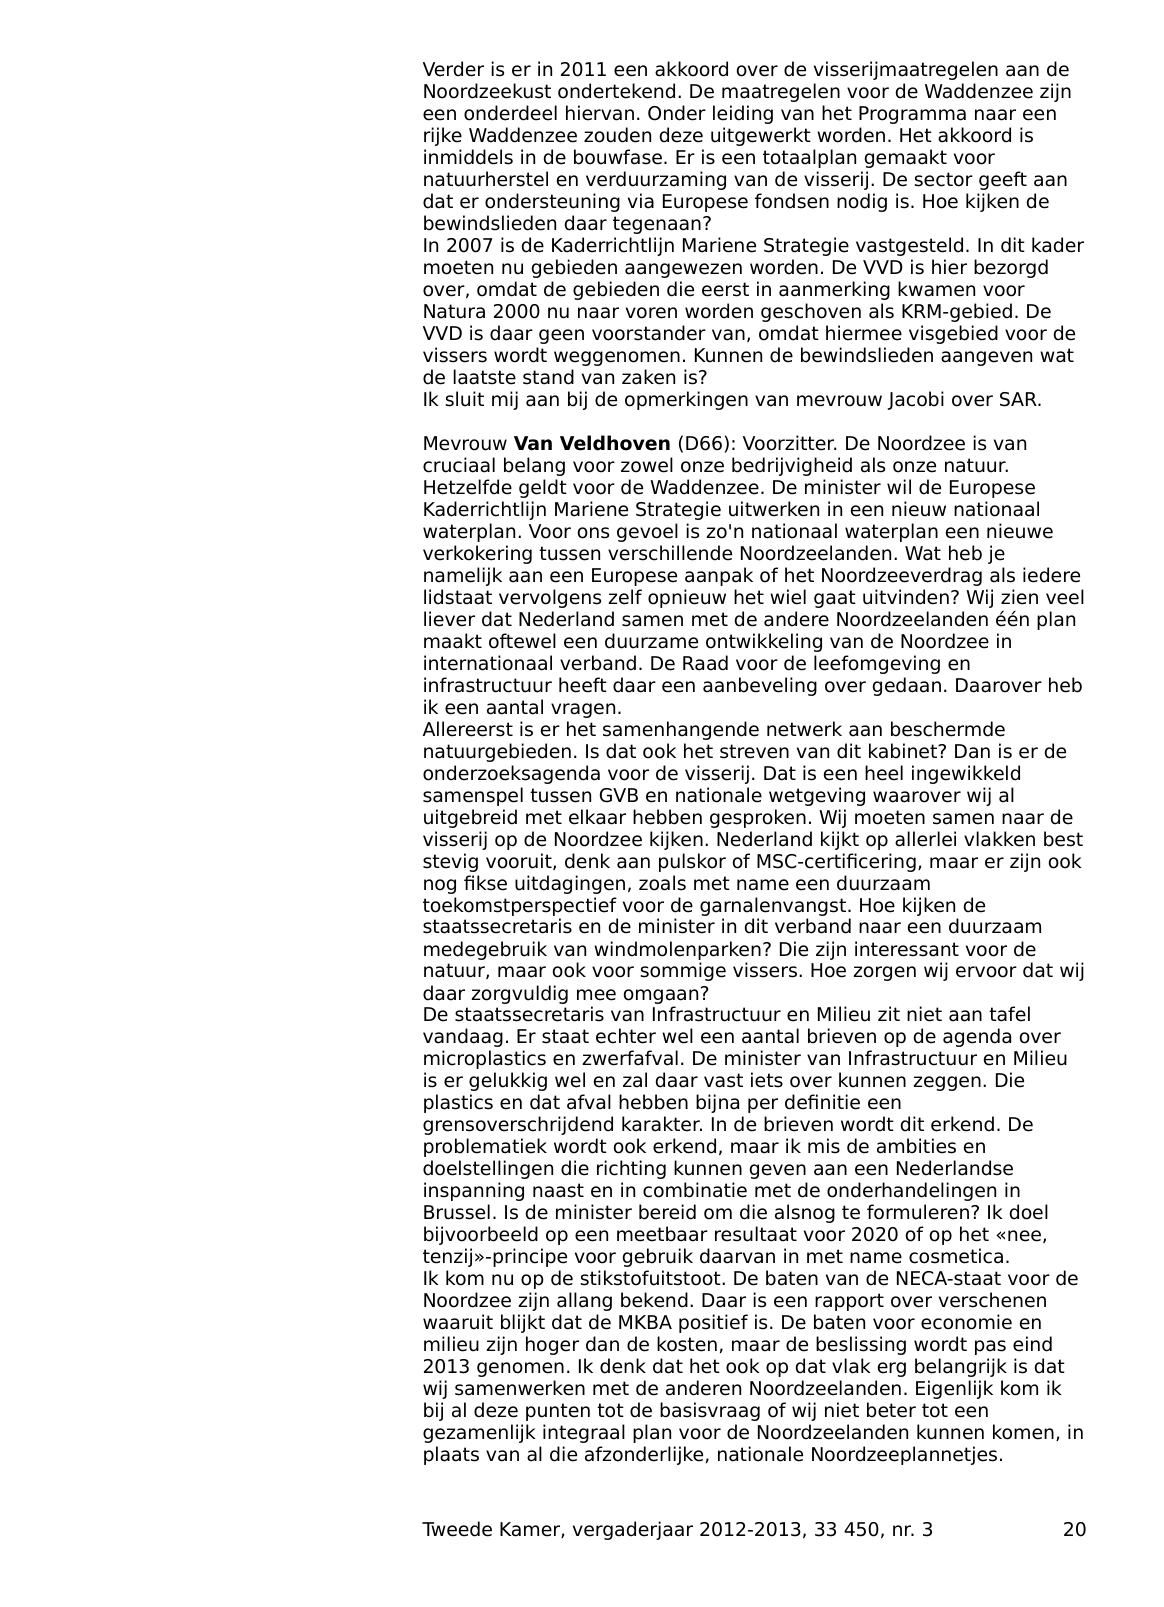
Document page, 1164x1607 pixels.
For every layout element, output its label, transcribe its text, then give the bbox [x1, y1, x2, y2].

text Verder is er in 2011 een akkoord over de visserijmaatregelen aan de Noordzeekust ondertekend. De maatregelen voor de Waddenzee zijn een onderdeel hiervan. Onder leiding van het Programma naar een rijke Waddenzee zouden deze uitgewerkt worden. Het akkoord is inmiddels in de bouwfase. Er is een totaalplan gemaakt voor natuurherstel en verduurzaming van de visserij. De sector geeft aan dat er ondersteuning via Europese fondsen nodig is. Hoe kijken de bewindslieden daar tegenaan? [422, 59, 1087, 235]
text Ik sluit mij aan bij de opmerkingen van mevrouw Jacobi over SAR. [422, 389, 1087, 411]
text Allereerst is er het samenhangende netwerk aan beschermde natuurgebieden. Is dat ook het streven van dit kabinet? Dan is er de onderzoeksagenda voor de visserij. Dat is een heel ingewikkeld samenspel tussen GVB en nationale wetgeving waarover wij al uitgebreid met elkaar hebben gesproken. Wij moeten samen naar de visserij op de Noordzee kijken. Nederland kijkt op allerlei vlakken best stevig vooruit, denk aan pulskor of MSC-certificering, maar er zijn ook nog fikse uitdagingen, zoals met name een duurzaam toekomstperspectief voor de garnalenvangst. Hoe kijken de staatssecretaris en de minister in dit verband naar een duurzaam medegebruik van windmolenparken? Die zijn interessant voor de natuur, maar ook voor sommige vissers. Hoe zorgen wij ervoor dat wij daar zorgvuldig mee omgaan? [422, 719, 1087, 1004]
text Ik kom nu op de stikstofuitstoot. De baten van de NECA-staat voor de Noordzee zijn allang bekend. Daar is een rapport over verschenen waaruit blijkt dat de MKBA positief is. De baten voor economie en milieu zijn hoger dan de kosten, maar de beslissing wordt pas eind 2013 genomen. Ik denk dat het ook op dat vlak erg belangrijk is dat wij samenwerken met de anderen Noordzeelanden. Eigenlijk kom ik bij al deze punten tot de basisvraag of wij niet beter tot een gezamenlijk integraal plan voor de Noordzeelanden kunnen komen, in plaats van al die afzonderlijke, nationale Noordzeeplannetjes. [422, 1268, 1087, 1466]
text In 2007 is de Kaderrichtlijn Mariene Strategie vastgesteld. In dit kader moeten nu gebieden aangewezen worden. De VVD is hier bezorgd over, omdat de gebieden die eerst in aanmerking kwamen voor Natura 2000 nu naar voren worden geschoven als KRM-gebied. De VVD is daar geen voorstander van, omdat hiermee visgebied voor de vissers wordt weggenomen. Kunnen de bewindslieden aangeven wat de laatste stand van zaken is? [422, 235, 1087, 389]
text Mevrouw Van Veldhoven (D66): Voorzitter. De Noordzee is van cruciaal belang voor zowel onze bedrijvigheid als onze natuur. Hetzelfde geldt voor de Waddenzee. De minister wil de Europese Kaderrichtlijn Mariene Strategie uitwerken in een nieuw nationaal waterplan. Voor ons gevoel is zo'n nationaal waterplan een nieuwe verkokering tussen verschillende Noordzeelanden. Wat heb je namelijk aan een Europese aanpak of het Noordzeeverdrag als iedere lidstaat vervolgens zelf opnieuw het wiel gaat uitvinden? Wij zien veel liever dat Nederland samen met de andere Noordzeelanden één plan maakt oftewel een duurzame ontwikkeling van de Noordzee in internationaal verband. De Raad voor de leefomgeving en infrastructuur heeft daar een aanbeveling over gedaan. Daarover heb ik een aantal vragen. [422, 433, 1087, 719]
text De staatssecretaris van Infrastructuur en Milieu zit niet aan tafel vandaag. Er staat echter wel een aantal brieven op de agenda over microplastics en zwerfafval. De minister van Infrastructuur en Milieu is er gelukkig wel en zal daar vast iets over kunnen zeggen. Die plastics en dat afval hebben bijna per definitie een grensoverschrijdend karakter. In de brieven wordt dit erkend. De problematiek wordt ook erkend, maar ik mis de ambities en doelstellingen die richting kunnen geven aan een Nederlandse inspanning naast en in combinatie met de onderhandelingen in Brussel. Is de minister bereid om die alsnog te formuleren? Ik doel bijvoorbeeld op een meetbaar resultaat voor 2020 of op het «nee, tenzij»-principe voor gebruik daarvan in met name cosmetica. [422, 1004, 1087, 1268]
